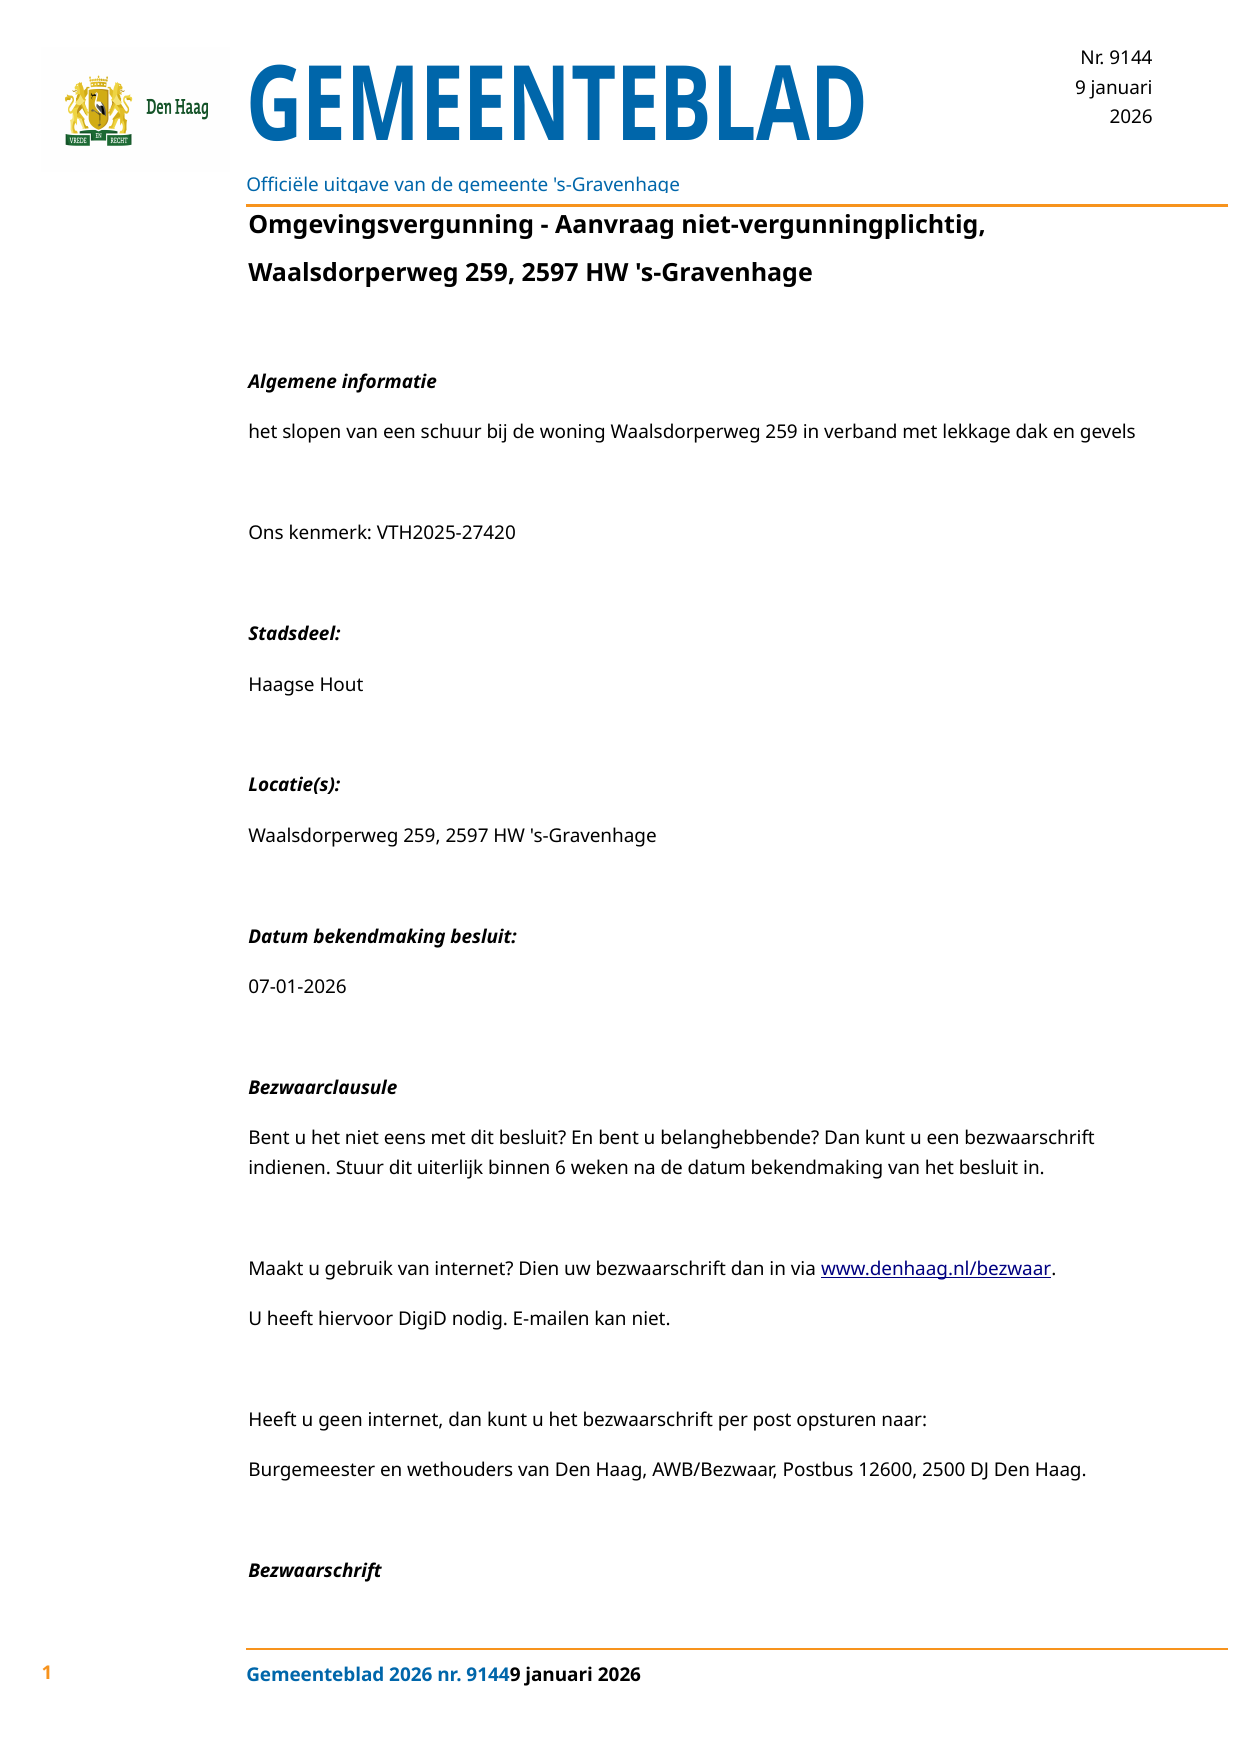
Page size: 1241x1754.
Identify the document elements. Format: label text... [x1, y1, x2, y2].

text Waalsdorperweg 259, 2597 HW 's-Gravenhage [248, 822, 1152, 848]
text U heeft hiervoor DigiD nodig. E-mailen kan niet. [248, 1305, 1152, 1331]
text Stadsdeel: [248, 620, 1152, 646]
text Algemene informatie [248, 368, 1152, 394]
text Datum bekendmaking besluit: [248, 923, 1152, 949]
text Bent u het niet eens met dit besluit? En bent u belanghebbende? Dan kunt u een bezwaarschrift indienen. Stuur dit uiterlijk binnen 6 weken na de datum bekendmaking van het besluit in. [248, 1124, 1152, 1180]
text Heeft u geen internet, dan kunt u het bezwaarschrift per post opsturen naar: [248, 1406, 1152, 1432]
text Bezwaarschrift [248, 1557, 1152, 1583]
text Omgevingsvergunning - Aanvraag niet-vergunningplichtig, Waalsdorperweg 259, 2597 HW 's-Gravenhage [248, 207, 1152, 288]
text Maakt u gebruik van internet? Dien uw bezwaarschrift dan in via www.denhaag.nl/bezwaar. [248, 1255, 1152, 1281]
picture [41, 47, 231, 172]
text 07-01-2026 [248, 973, 1152, 999]
text Haagse Hout [248, 671, 1152, 697]
text het slopen van een schuur bij de woning Waalsdorperweg 259 in verband met lekkage dak en gevels [248, 419, 1152, 444]
text Locatie(s): [248, 772, 1152, 797]
text Bezwaarclausule [248, 1074, 1152, 1100]
text Burgemeester en wethouders van Den Haag, AWB/Bezwaar, Postbus 12600, 2500 DJ Den Haag. [248, 1457, 1152, 1482]
text Ons kenmerk: VTH2025-27420 [248, 519, 1152, 545]
